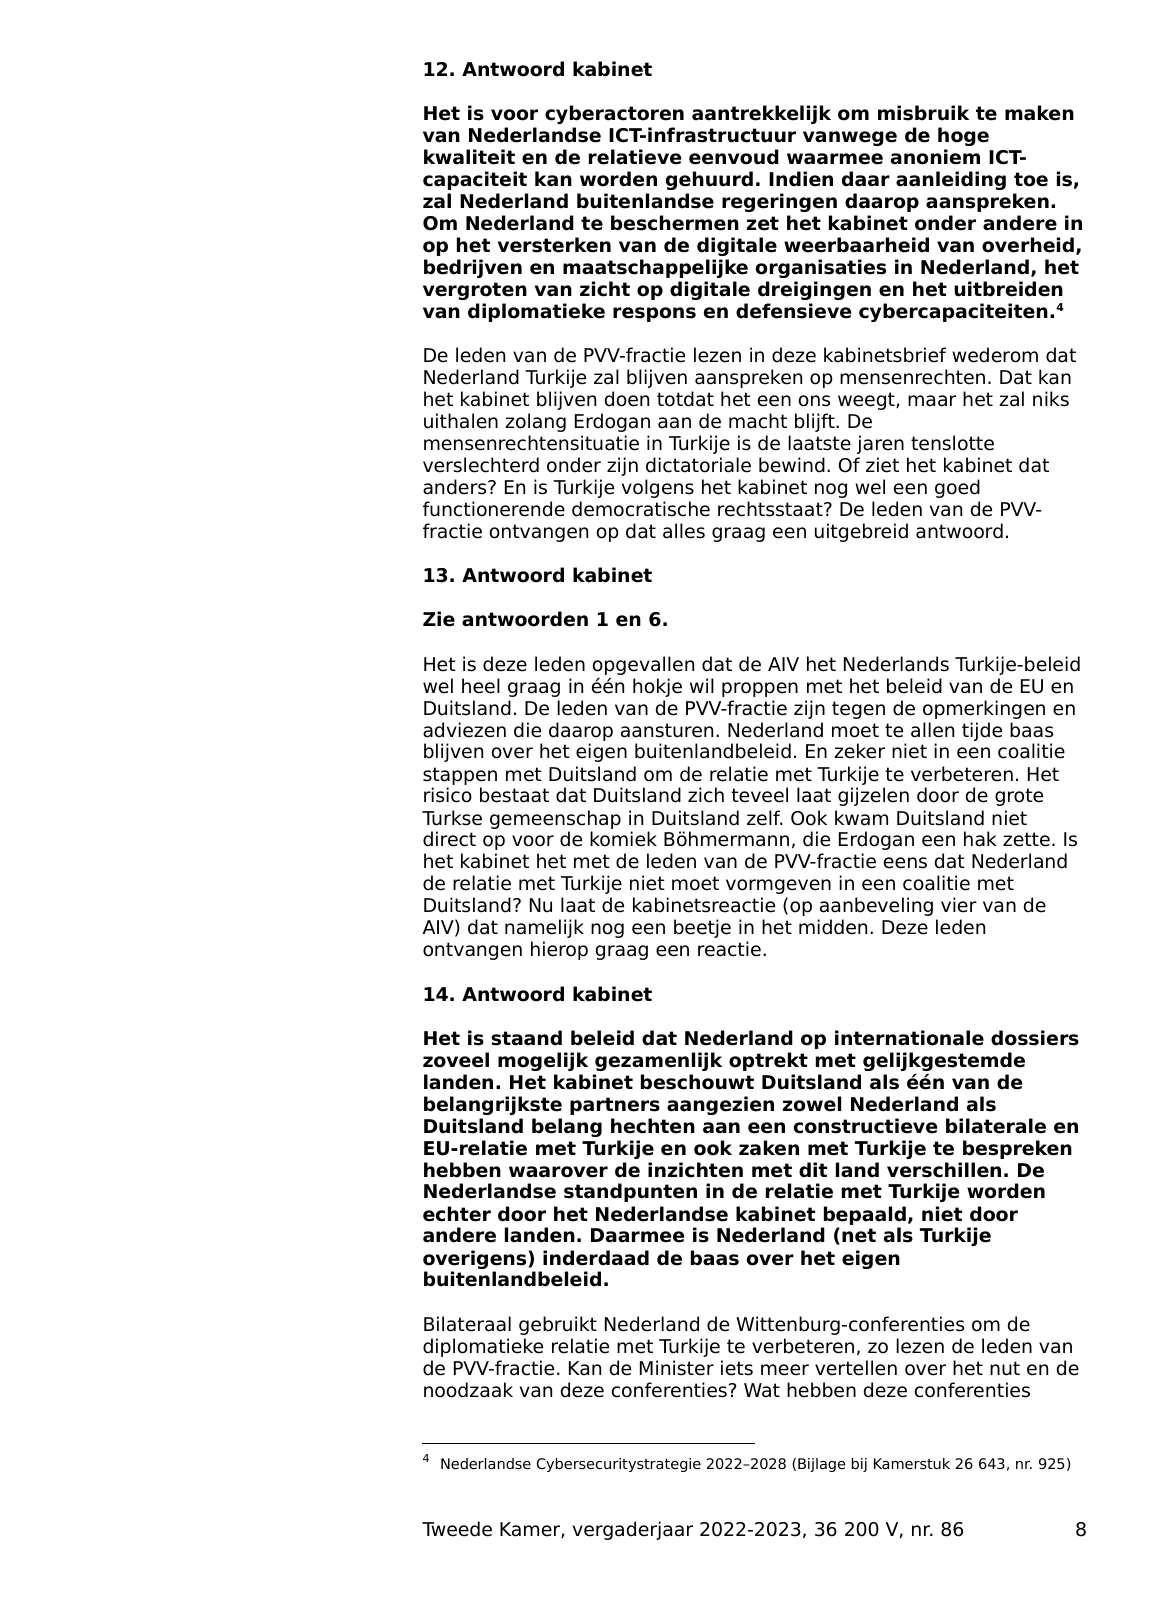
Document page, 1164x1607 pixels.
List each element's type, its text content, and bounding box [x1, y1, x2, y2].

text Het is voor cyberactoren aantrekkelijk om misbruik te maken van Nederlandse ICT-infrastructuur vanwege de hoge kwaliteit en de relatieve eenvoud waarmee anoniem ICT-capaciteit kan worden gehuurd. Indien daar aanleiding toe is, zal Nederland buitenlandse regeringen daarop aanspreken. Om Nederland te beschermen zet het kabinet onder andere in op het versterken van de digitale weerbaarheid van overheid, bedrijven en maatschappelijke organisaties in Nederland, het vergroten van zicht op digitale dreigingen en het uitbreiden van diplomatieke respons en defensieve cybercapaciteiten. [422, 103, 1087, 323]
text Zie antwoorden 1 en 6. [422, 609, 1087, 631]
text Nederlandse Cybersecuritystrategie 2022–2028 (Bijlage bij Kamerstuk 26 643, nr. 925) [422, 1452, 1087, 1474]
text De leden van de PVV-fractie lezen in deze kabinetsbrief wederom dat Nederland Turkije zal blijven aanspreken op mensenrechten. Dat kan het kabinet blijven doen totdat het een ons weegt, maar het zal niks uithalen zolang Erdogan aan de macht blijft. De mensenrechtensituatie in Turkije is de laatste jaren tenslotte verslechterd onder zijn dictatoriale bewind. Of ziet het kabinet dat anders? En is Turkije volgens het kabinet nog wel een goed functionerende democratische rechtsstaat? De leden van de PVV-fractie ontvangen op dat alles graag een uitgebreid antwoord. [422, 345, 1087, 543]
text Bilateraal gebruikt Nederland de Wittenburg-conferenties om de diplomatieke relatie met Turkije te verbeteren, zo lezen de leden van de PVV-fractie. Kan de Minister iets meer vertellen over het nut en de noodzaak van deze conferenties? Wat hebben deze conferenties [422, 1313, 1087, 1401]
text 12. Antwoord kabinet [422, 59, 1087, 81]
text 13. Antwoord kabinet [422, 565, 1087, 587]
text 14. Antwoord kabinet [422, 983, 1087, 1005]
text Het is deze leden opgevallen dat de AIV het Nederlands Turkije-beleid wel heel graag in één hokje wil proppen met het beleid van de EU en Duitsland. De leden van de PVV-fractie zijn tegen de opmerkingen en adviezen die daarop aansturen. Nederland moet te allen tijde baas blijven over het eigen buitenlandbeleid. En zeker niet in een coalitie stappen met Duitsland om de relatie met Turkije te verbeteren. Het risico bestaat dat Duitsland zich teveel laat gijzelen door de grote Turkse gemeenschap in Duitsland zelf. Ook kwam Duitsland niet direct op voor de komiek Böhmermann, die Erdogan een hak zette. Is het kabinet het met de leden van de PVV-fractie eens dat Nederland de relatie met Turkije niet moet vormgeven in een coalitie met Duitsland? Nu laat de kabinetsreactie (op aanbeveling vier van de AIV) dat namelijk nog een beetje in het midden. Deze leden ontvangen hierop graag een reactie. [422, 653, 1087, 961]
text Het is staand beleid dat Nederland op internationale dossiers zoveel mogelijk gezamenlijk optrekt met gelijkgestemde landen. Het kabinet beschouwt Duitsland als één van de belangrijkste partners aangezien zowel Nederland als Duitsland belang hechten aan een constructieve bilaterale en EU-relatie met Turkije en ook zaken met Turkije te bespreken hebben waarover de inzichten met dit land verschillen. De Nederlandse standpunten in de relatie met Turkije worden echter door het Nederlandse kabinet bepaald, niet door andere landen. Daarmee is Nederland (net als Turkije overigens) inderdaad de baas over het eigen buitenlandbeleid. [422, 1028, 1087, 1291]
